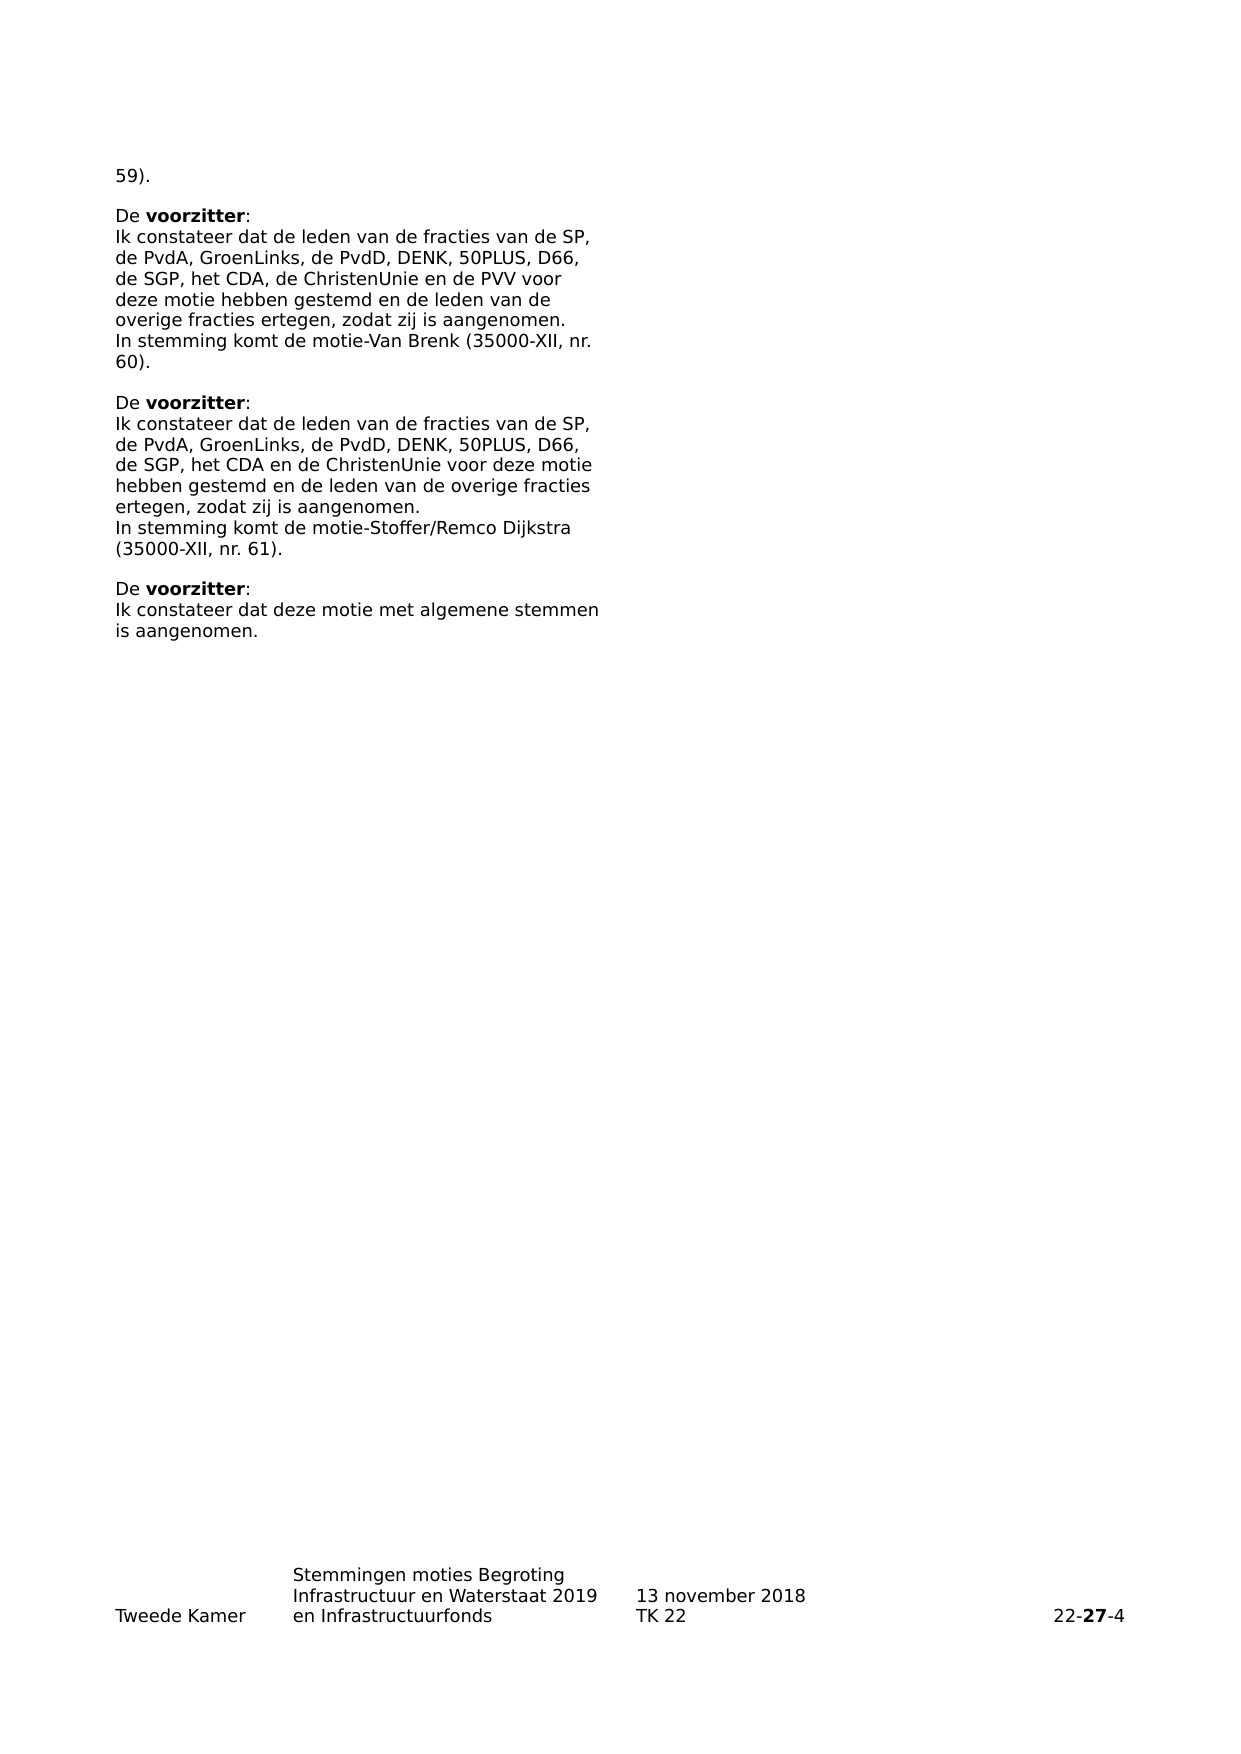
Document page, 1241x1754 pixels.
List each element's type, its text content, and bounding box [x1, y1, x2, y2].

text Ik constateer dat de leden van de fracties van de SP, de PvdA, GroenLinks, de PvdD, DENK, 50PLUS, D66, de SGP, het CDA, de ChristenUnie en de PVV voor deze motie hebben gestemd en de leden van de overige fracties ertegen, zodat zij is aangenomen. [115, 227, 605, 331]
text De voorzitter: [115, 206, 605, 227]
text De voorzitter: [115, 579, 605, 600]
text Ik constateer dat de leden van de fracties van de SP, de PvdA, GroenLinks, de PvdD, DENK, 50PLUS, D66, de SGP, het CDA en de ChristenUnie voor deze motie hebben gestemd en de leden van de overige fracties ertegen, zodat zij is aangenomen. [115, 413, 605, 518]
text 59). [115, 165, 605, 186]
text De voorzitter: [115, 393, 605, 413]
text In stemming komt de motie-Stoffer/Remco Dijkstra (35000-XII, nr. 61). [115, 518, 605, 559]
text Ik constateer dat deze motie met algemene stemmen is aangenomen. [115, 600, 605, 642]
text In stemming komt de motie-Van Brenk (35000-XII, nr. 60). [115, 331, 605, 373]
